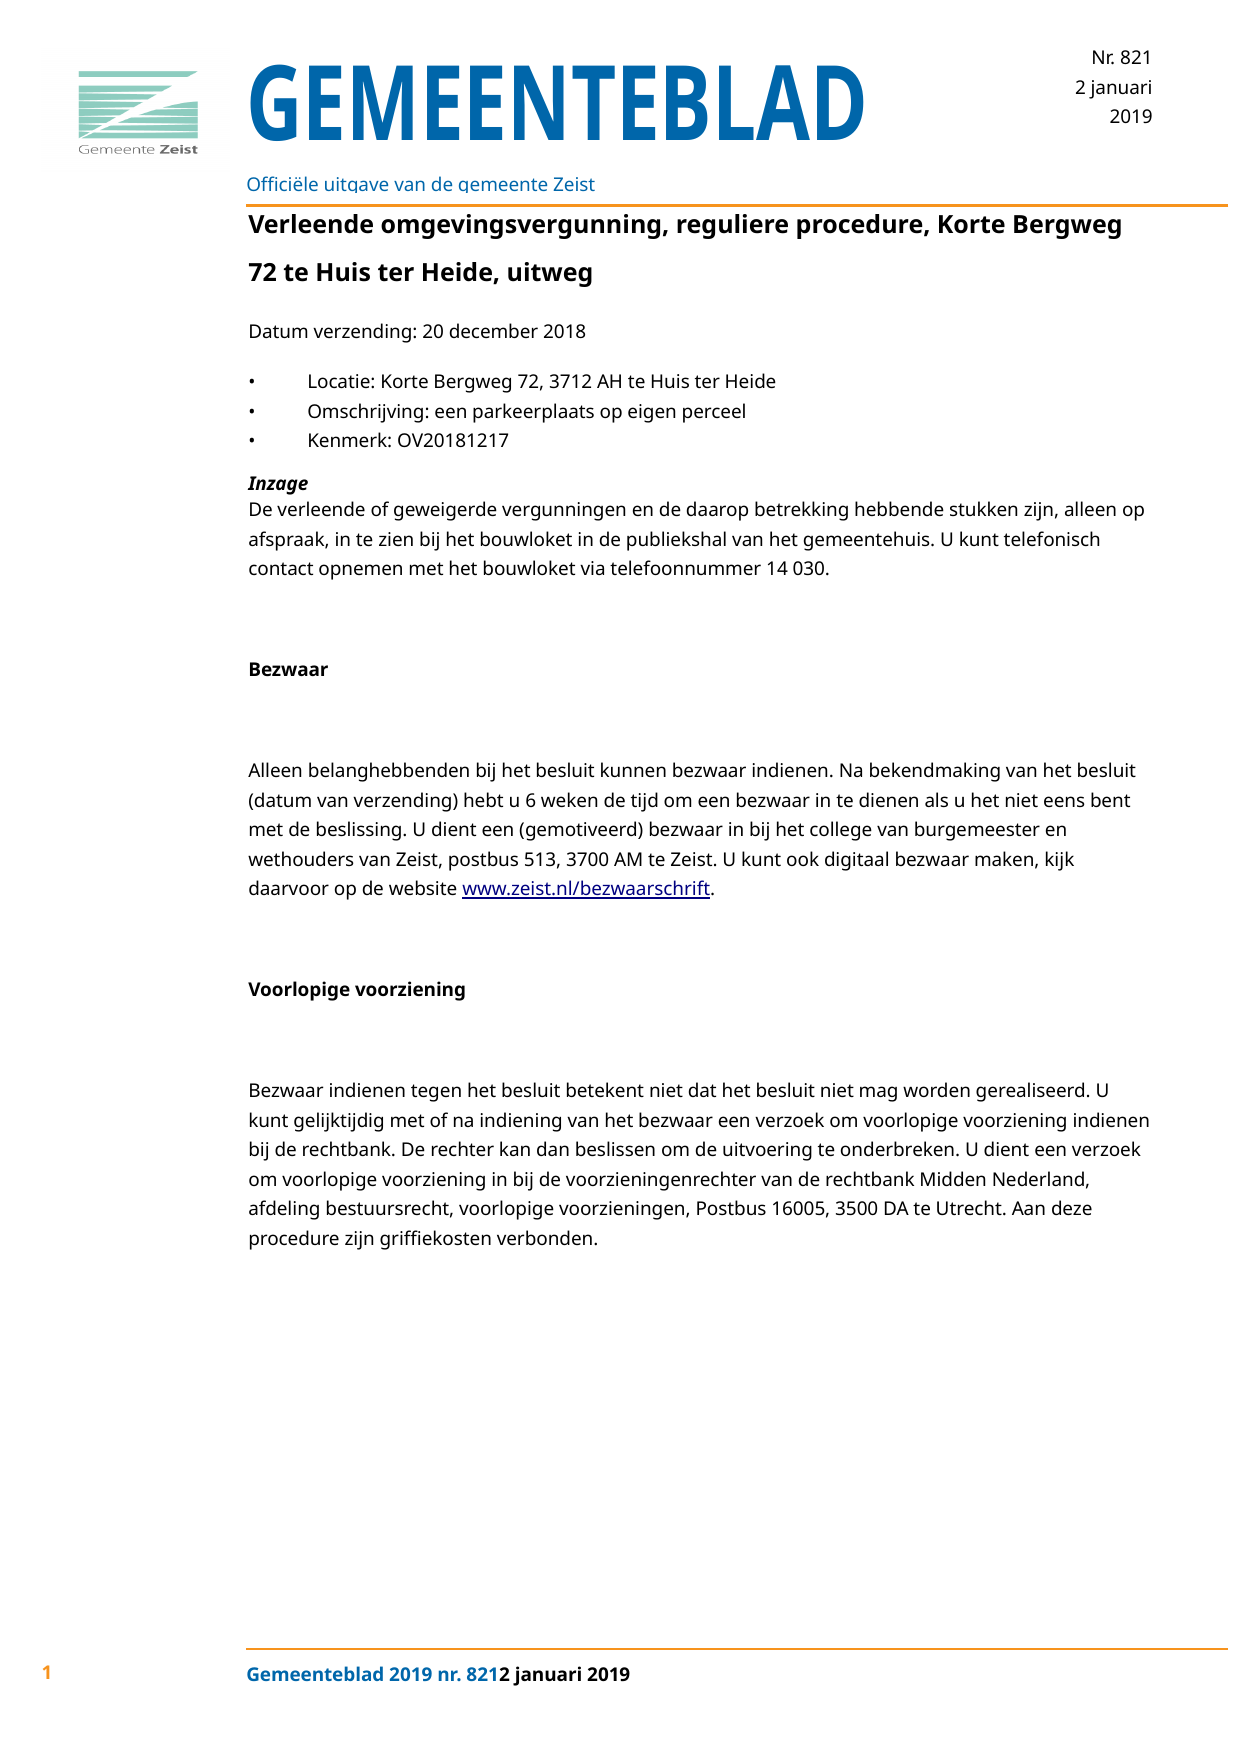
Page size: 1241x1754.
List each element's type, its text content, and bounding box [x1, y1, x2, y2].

text De verleende of geweigerde vergunningen en de daarop betrekking hebbende stukken zijn, alleen op afspraak, in te zien bij het bouwloket in de publiekshal van het gemeentehuis. U kunt telefonisch contact opnemen met het bouwloket via telefoonnummer 14 030. [248, 496, 1152, 581]
text Verleende omgevingsvergunning, reguliere procedure, Korte Bergweg 72 te Huis ter Heide, uitweg [248, 207, 1152, 288]
text Voorlopige voorziening [248, 976, 1152, 1002]
text Bezwaar indienen tegen het besluit betekent niet dat het besluit niet mag worden gerealiseerd. U kunt gelijktijdig met of na indiening van het bezwaar een verzoek om voorlopige voorziening indienen bij de rechtbank. De rechter kan dan beslissen om de uitvoering te onderbreken. U dient een verzoek om voorlopige voorziening in bij de voorzieningenrechter van de rechtbank Midden Nederland, afdeling bestuursrecht, voorlopige voorzieningen, Postbus 16005, 3500 DA te Utrecht. Aan deze procedure zijn griffiekosten verbonden. [248, 1077, 1152, 1251]
text Alleen belanghebbenden bij het besluit kunnen bezwaar indienen. Na bekendmaking van het besluit (datum van verzending) hebt u 6 weken de tijd om een bezwaar in te dienen als u het niet eens bent met de beslissing. U dient een (gemotiveerd) bezwaar in bij het college van burgemeester en wethouders van Zeist, postbus 513, 3700 AM te Zeist. U kunt ook digitaal bezwaar maken, kijk daarvoor op de website www.zeist.nl/bezwaarschrift. [248, 757, 1152, 901]
text Datum verzending: 20 december 2018 [248, 318, 1152, 344]
list Locatie: Korte Bergweg 72, 3712 AH te Huis ter Heide [248, 368, 1152, 394]
text Inzage [248, 471, 1152, 496]
list Kenmerk: OV20181217 [248, 427, 1152, 453]
text Bezwaar [248, 656, 1152, 682]
picture [41, 47, 231, 172]
list Omschrijving: een parkeerplaats op eigen perceel [248, 398, 1152, 424]
